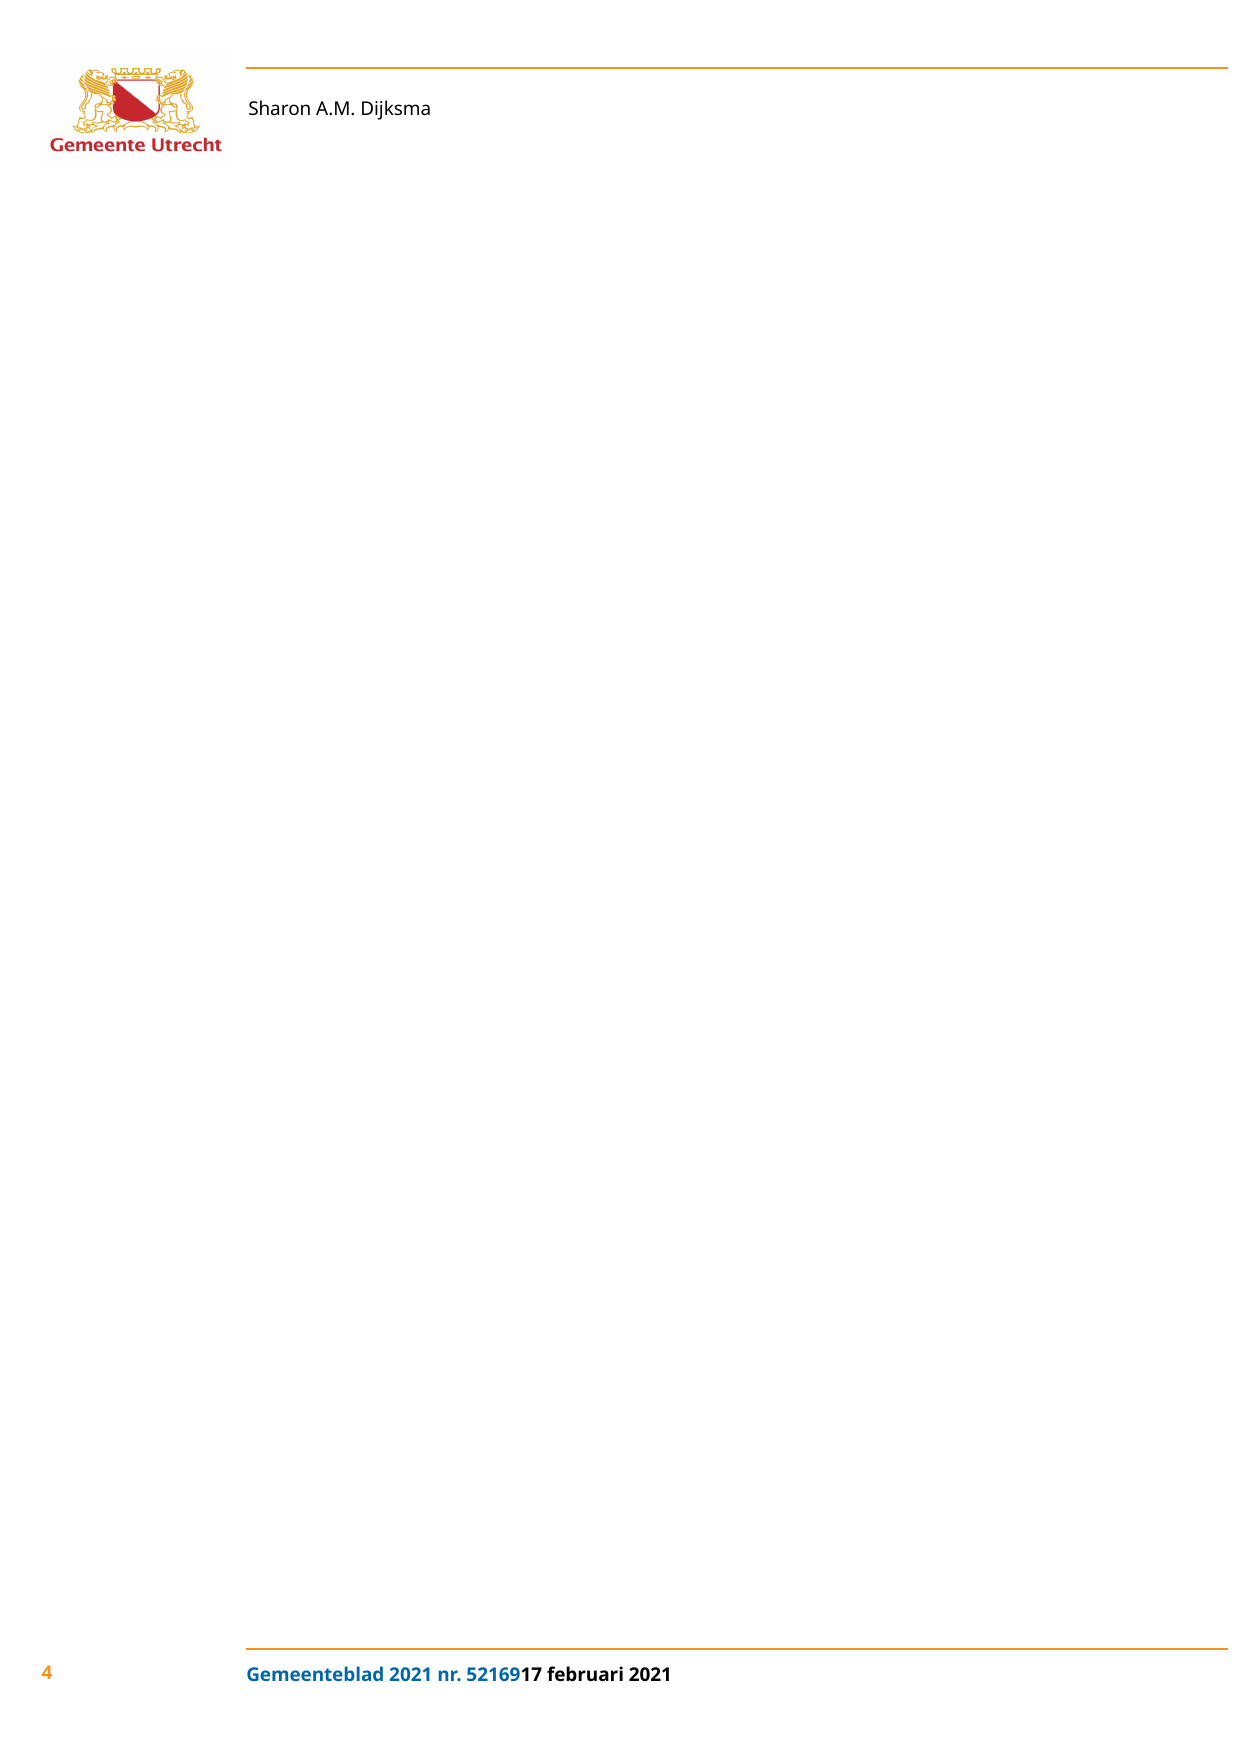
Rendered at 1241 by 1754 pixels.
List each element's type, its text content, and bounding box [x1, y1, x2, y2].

picture [41, 47, 231, 172]
text Sharon A.M. Dijksma [248, 95, 1152, 121]
